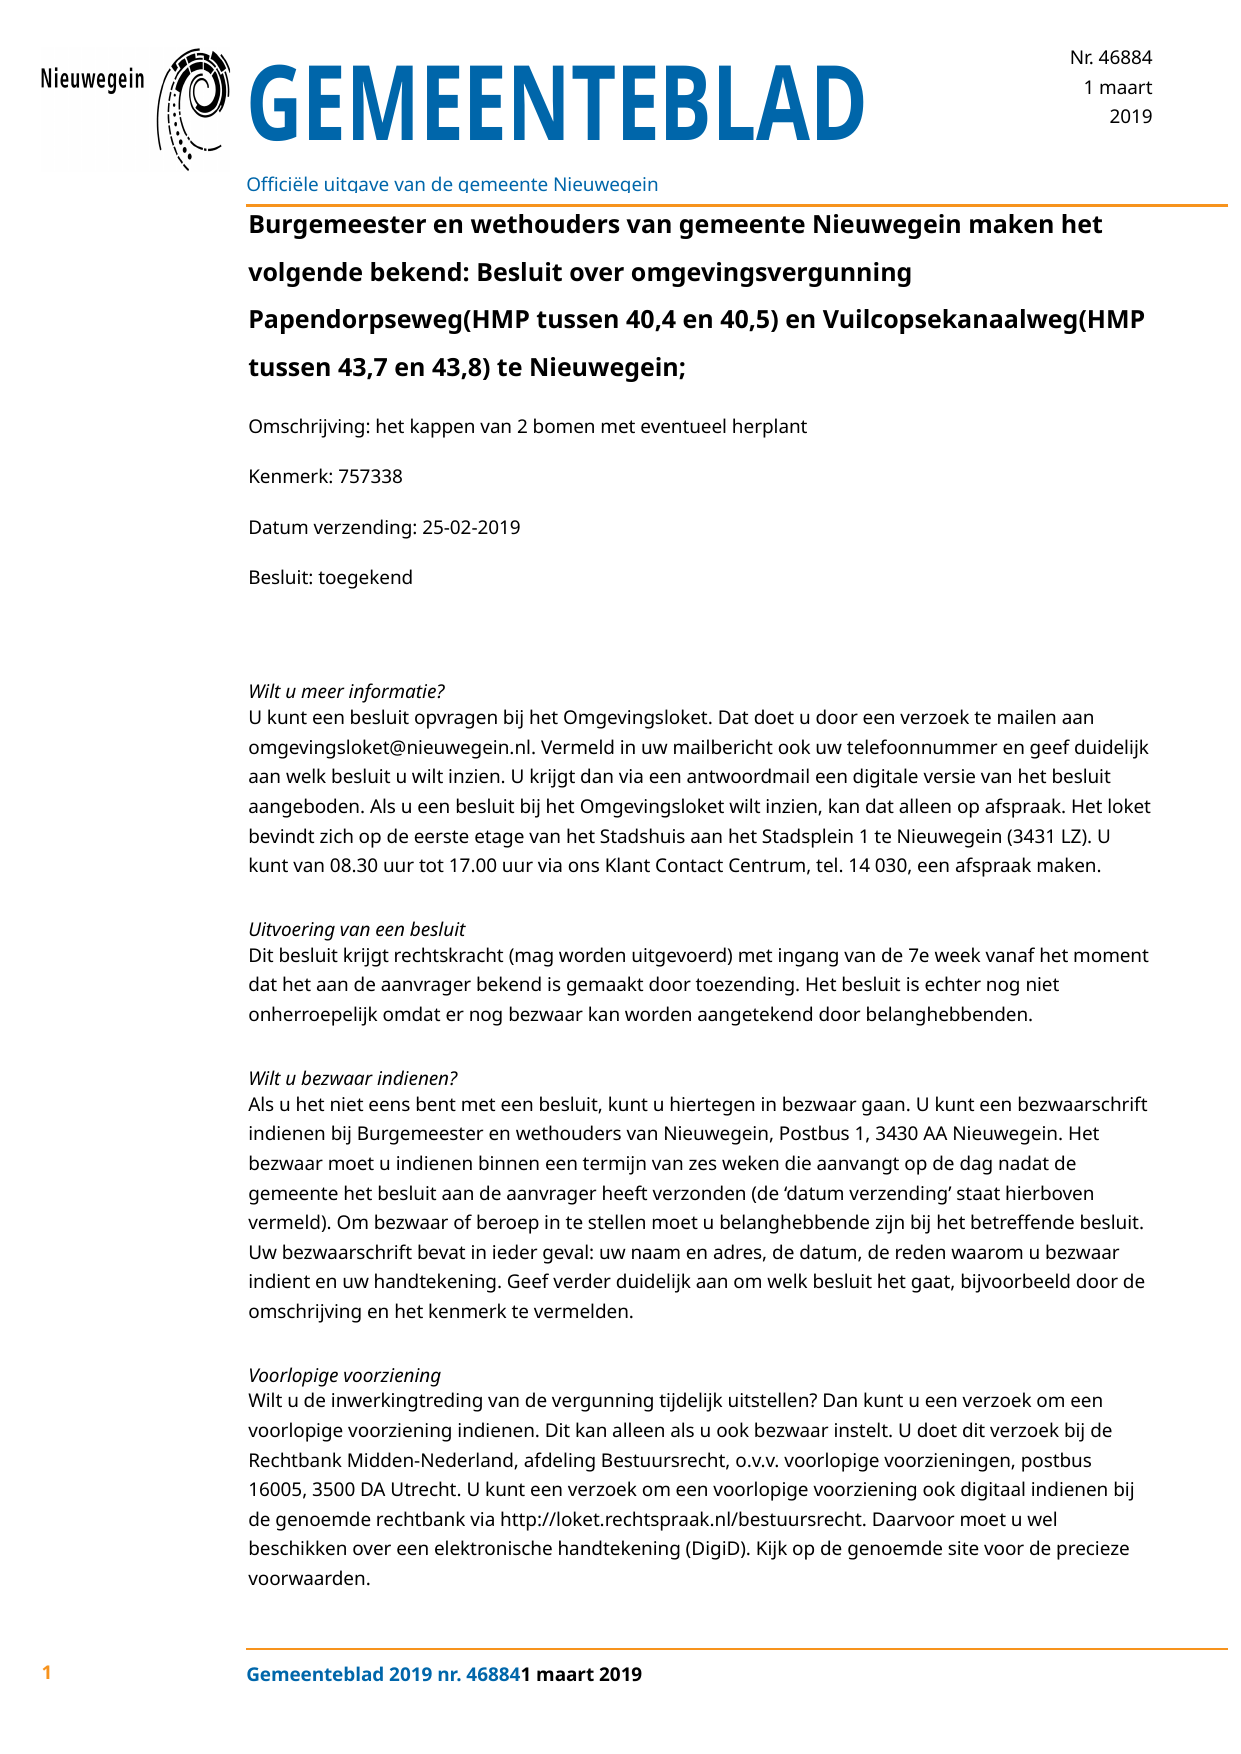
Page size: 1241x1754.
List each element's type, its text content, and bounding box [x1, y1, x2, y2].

text Als u het niet eens bent met een besluit, kunt u hiertegen in bezwaar gaan. U kunt een bezwaarschrift indienen bij Burgemeester en wethouders van Nieuwegein, Postbus 1, 3430 AA Nieuwegein. Het bezwaar moet u indienen binnen een termijn van zes weken die aanvangt op de dag nadat de gemeente het besluit aan de aanvrager heeft verzonden (de ‘datum verzending’ staat hierboven vermeld). Om bezwaar of beroep in te stellen moet u belanghebbende zijn bij het betreffende besluit. Uw bezwaarschrift bevat in ieder geval: uw naam en adres, de datum, de reden waarom u bezwaar indient en uw handtekening. Geef verder duidelijk aan om welk besluit het gaat, bijvoorbeeld door de omschrijving en het kenmerk te vermelden. [248, 1091, 1152, 1324]
text Besluit: toegekend [248, 564, 1152, 590]
picture [41, 47, 231, 172]
text Burgemeester en wethouders van gemeente Nieuwegein maken het volgende bekend: Besluit over omgevingsvergunning Papendorpseweg(HMP tussen 40,4 en 40,5) en Vuilcopsekanaalweg(HMP tussen 43,7 en 43,8) te Nieuwegein; [248, 207, 1152, 384]
text Omschrijving: het kappen van 2 bomen met eventueel herplant [248, 413, 1152, 439]
text Dit besluit krijgt rechtskracht (mag worden uitgevoerd) met ingang van de 7e week vanaf het moment dat het aan de aanvrager bekend is gemaakt door toezending. Het besluit is echter nog niet onherroepelijk omdat er nog bezwaar kan worden aangetekend door belanghebbenden. [248, 942, 1152, 1027]
text Uitvoering van een besluit [248, 916, 1152, 942]
text Kenmerk: 757338 [248, 463, 1152, 489]
text Wilt u bezwaar indienen? [248, 1065, 1152, 1091]
text Wilt u meer informatie? [248, 679, 1152, 704]
text Datum verzending: 25-02-2019 [248, 514, 1152, 540]
text U kunt een besluit opvragen bij het Omgevingsloket. Dat doet u door een verzoek te mailen aan omgevingsloket@nieuwegein.nl. Vermeld in uw mailbericht ook uw telefoonnummer en geef duidelijk aan welk besluit u wilt inzien. U krijgt dan via een antwoordmail een digitale versie van het besluit aangeboden. Als u een besluit bij het Omgevingsloket wilt inzien, kan dat alleen op afspraak. Het loket bevindt zich op de eerste etage van het Stadshuis aan het Stadsplein 1 te Nieuwegein (3431 LZ). U kunt van 08.30 uur tot 17.00 uur via ons Klant Contact Centrum, tel. 14 030, een afspraak maken. [248, 704, 1152, 878]
text Wilt u de inwerkingtreding van de vergunning tijdelijk uitstellen? Dan kunt u een verzoek om een voorlopige voorziening indienen. Dit kan alleen als u ook bezwaar instelt. U doet dit verzoek bij de Rechtbank Midden-Nederland, afdeling Bestuursrecht, o.v.v. voorlopige voorzieningen, postbus 16005, 3500 DA Utrecht. U kunt een verzoek om een voorlopige voorziening ook digitaal indienen bij de genoemde rechtbank via http://loket.rechtspraak.nl/bestuursrecht. Daarvoor moet u wel beschikken over een elektronische handtekening (DigiD). Kijk op de genoemde site voor de precieze voorwaarden. [248, 1388, 1152, 1591]
text Voorlopige voorziening [248, 1362, 1152, 1388]
